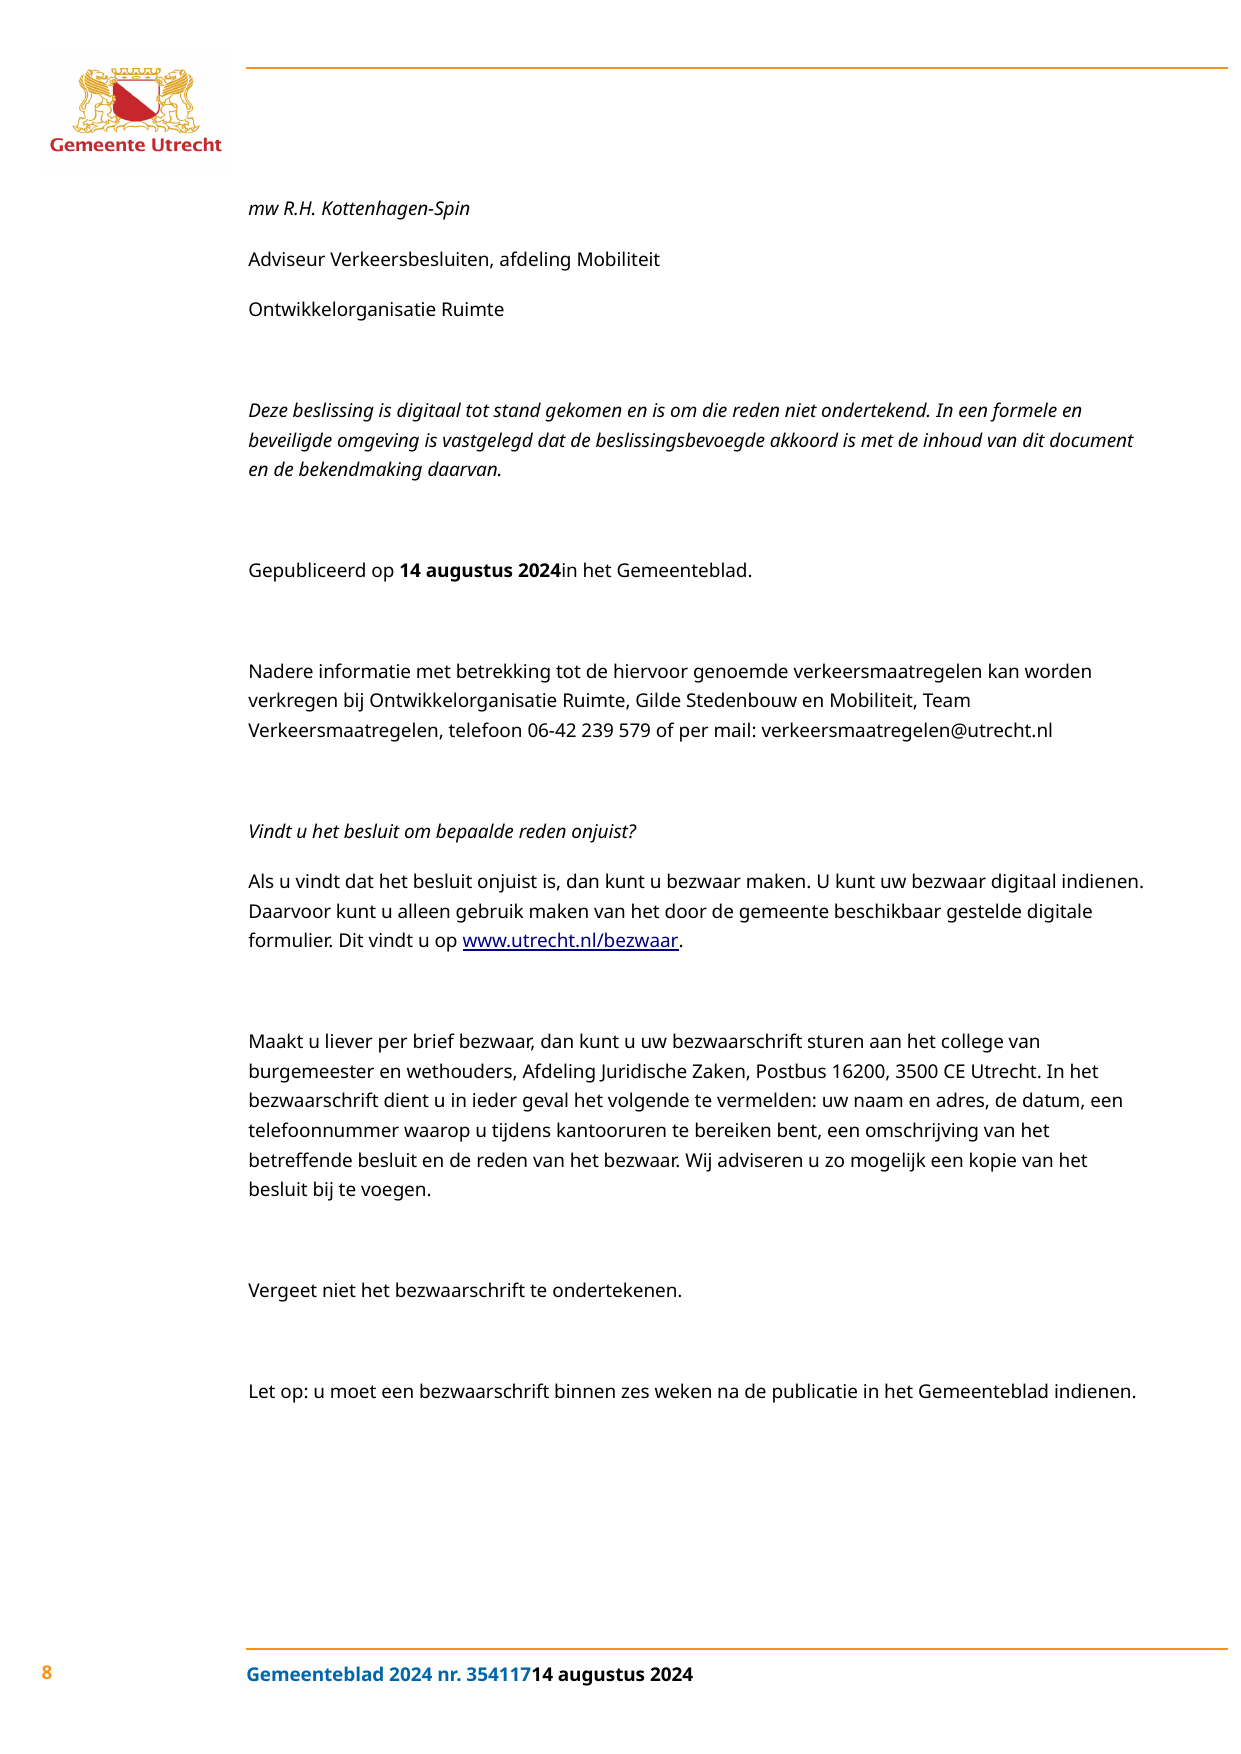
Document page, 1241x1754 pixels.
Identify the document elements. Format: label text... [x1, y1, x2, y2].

text Vergeet niet het bezwaarschrift te ondertekenen. [248, 1277, 1152, 1303]
text mw R.H. Kottenhagen-Spin [248, 196, 1152, 221]
picture [41, 47, 231, 172]
text Ontwikkelorganisatie Ruimte [248, 296, 1152, 322]
text Deze beslissing is digitaal tot stand gekomen en is om die reden niet ondertekend. In een formele en beveiligde omgeving is vastgelegd dat de beslissingsbevoegde akkoord is met de inhoud van dit document en de bekendmaking daarvan. [248, 397, 1152, 482]
text Gepubliceerd op 14 augustus 2024in het Gemeenteblad. [248, 557, 1152, 583]
text Maakt u liever per brief bezwaar, dan kunt u uw bezwaarschrift sturen aan het college van burgemeester en wethouders, Afdeling Juridische Zaken, Postbus 16200, 3500 CE Utrecht. In het bezwaarschrift dient u in ieder geval het volgende te vermelden: uw naam en adres, de datum, een telefoonnummer waarop u tijdens kantooruren te bereiken bent, een omschrijving van het betreffende besluit en de reden van het bezwaar. Wij adviseren u zo mogelijk een kopie van het besluit bij te voegen. [248, 1028, 1152, 1202]
text Nadere informatie met betrekking tot de hiervoor genoemde verkeersmaatregelen kan worden verkregen bij Ontwikkelorganisatie Ruimte, Gilde Stedenbouw en Mobiliteit, Team Verkeersmaatregelen, telefoon 06-42 239 579 of per mail: verkeersmaatregelen@utrecht.nl [248, 658, 1152, 743]
text Let op: u moet een bezwaarschrift binnen zes weken na de publicatie in het Gemeenteblad indienen. [248, 1378, 1152, 1404]
text Vindt u het besluit om bepaalde reden onjuist? [248, 818, 1152, 844]
text Als u vindt dat het besluit onjuist is, dan kunt u bezwaar maken. U kunt uw bezwaar digitaal indienen. Daarvoor kunt u alleen gebruik maken van het door de gemeente beschikbaar gestelde digitale formulier. Dit vindt u op www.utrecht.nl/bezwaar. [248, 868, 1152, 953]
text Adviseur Verkeersbesluiten, afdeling Mobiliteit [248, 246, 1152, 272]
